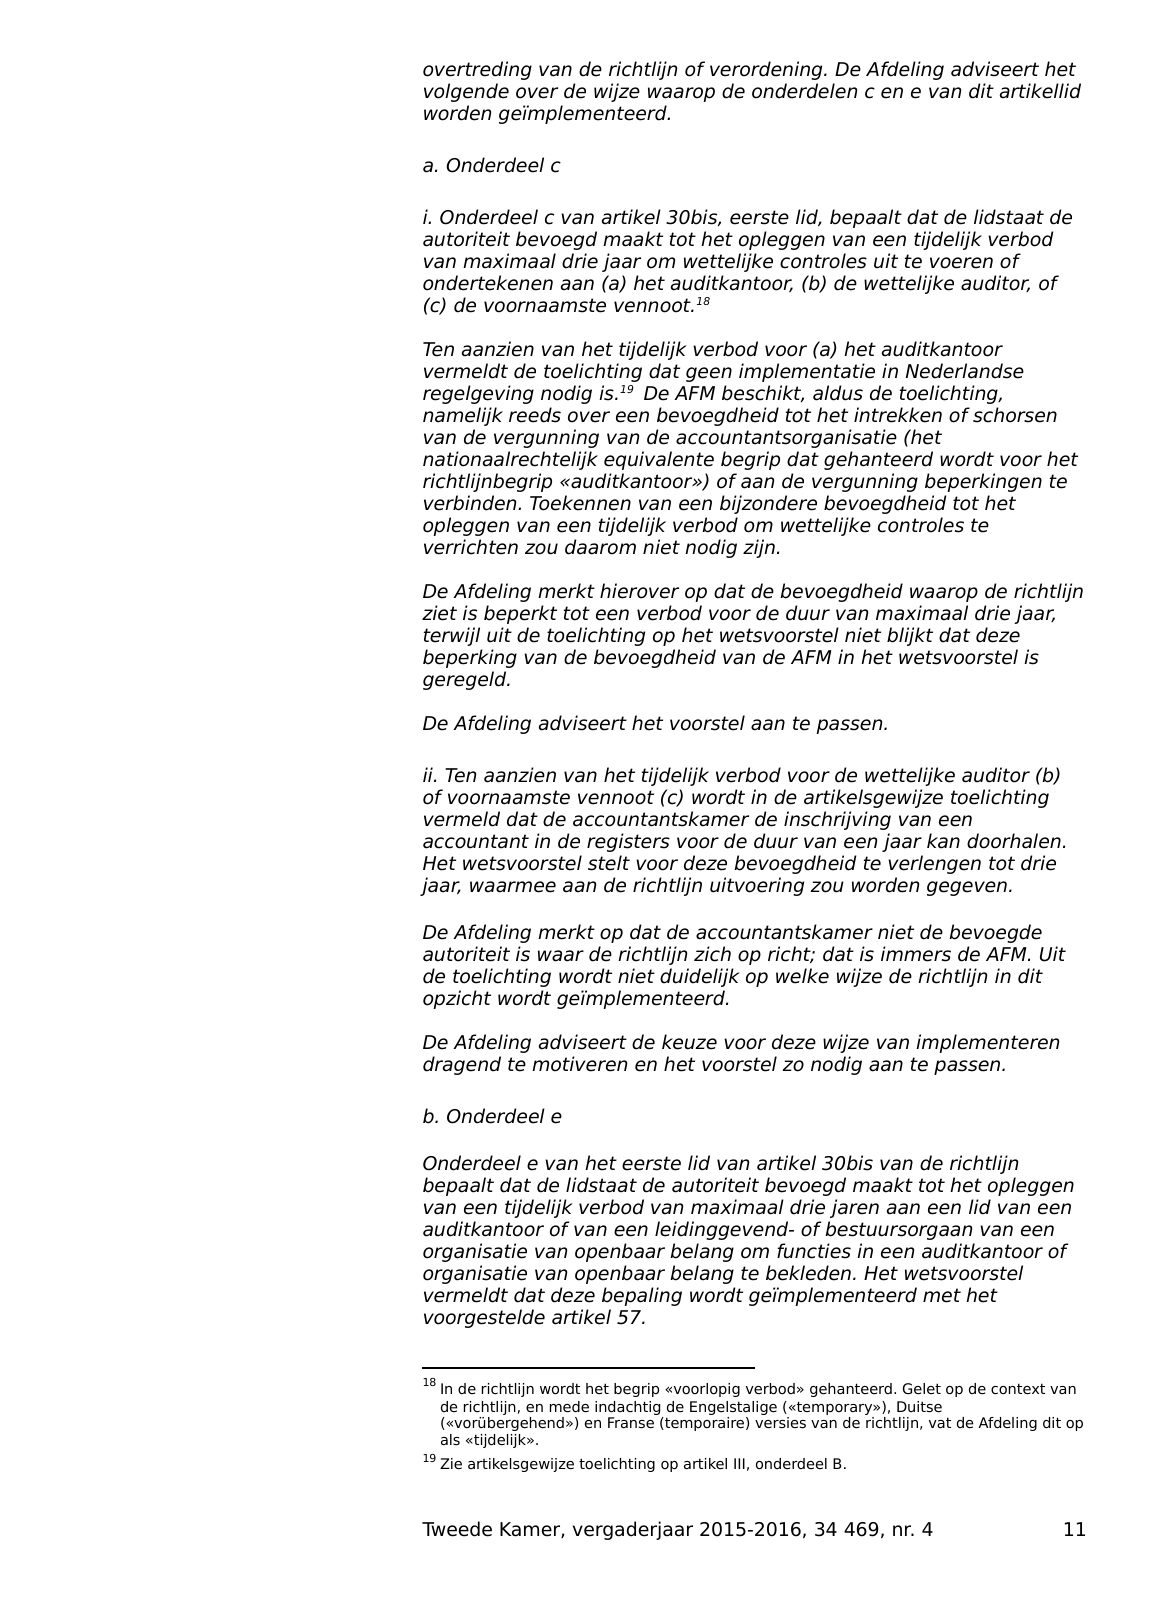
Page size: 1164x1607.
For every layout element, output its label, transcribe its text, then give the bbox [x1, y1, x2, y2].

subtitle ii. Ten aanzien van het tijdelijk verbod voor de wettelijke auditor (b) of voornaamste vennoot (c) wordt in de artikelsgewijze toelichting vermeld dat de accountantskamer de inschrijving van een accountant in de registers voor de duur van een jaar kan doorhalen. Het wetsvoorstel stelt voor deze bevoegdheid te verlengen tot drie jaar, waarmee aan de richtlijn uitvoering zou worden gegeven. [422, 765, 1087, 897]
text In de richtlijn wordt het begrip «voorlopig verbod» gehanteerd. Gelet op de context van de richtlijn, en mede indachtig de Engelstalige («temporary»), Duitse («vorübergehend») en Franse (temporaire) versies van de richtlijn, vat de Afdeling dit op als «tijdelijk». [422, 1377, 1087, 1449]
text Zie artikelsgewijze toelichting op artikel III, onderdeel B. [422, 1452, 1087, 1474]
text De Afdeling merkt op dat de accountantskamer niet de bevoegde autoriteit is waar de richtlijn zich op richt; dat is immers de AFM. Uit de toelichting wordt niet duidelijk op welke wijze de richtlijn in dit opzicht wordt geïmplementeerd. [422, 922, 1087, 1010]
subtitle b. Onderdeel e [422, 1106, 1087, 1128]
subtitle a. Onderdeel c [422, 155, 1087, 177]
text De Afdeling merkt hierover op dat de bevoegdheid waarop de richtlijn ziet is beperkt tot een verbod voor de duur van maximaal drie jaar, terwijl uit de toelichting op het wetsvoorstel niet blijkt dat deze beperking van de bevoegdheid van de AFM in het wetsvoorstel is geregeld. [422, 581, 1087, 691]
text Ten aanzien van het tijdelijk verbod voor (a) het auditkantoor vermeldt de toelichting dat geen implementatie in Nederlandse regelgeving nodig is. De AFM beschikt, aldus de toelichting, namelijk reeds over een bevoegdheid tot het intrekken of schorsen van de vergunning van de accountantsorganisatie (het nationaalrechtelijk equivalente begrip dat gehanteerd wordt voor het richtlijnbegrip «auditkantoor») of aan de vergunning beperkingen te verbinden. Toekennen van een bijzondere bevoegdheid tot het opleggen van een tijdelijk verbod om wettelijke controles te verrichten zou daarom niet nodig zijn. [422, 339, 1087, 559]
subtitle i. Onderdeel c van artikel 30bis, eerste lid, bepaalt dat de lidstaat de autoriteit bevoegd maakt tot het opleggen van een tijdelijk verbod van maximaal drie jaar om wettelijke controles uit te voeren of ondertekenen aan (a) het auditkantoor, (b) de wettelijke auditor, of (c) de voornaamste vennoot. [422, 207, 1087, 317]
text Onderdeel e van het eerste lid van artikel 30bis van de richtlijn bepaalt dat de lidstaat de autoriteit bevoegd maakt tot het opleggen van een tijdelijk verbod van maximaal drie jaren aan een lid van een auditkantoor of van een leidinggevend- of bestuursorgaan van een organisatie van openbaar belang om functies in een auditkantoor of organisatie van openbaar belang te bekleden. Het wetsvoorstel vermeldt dat deze bepaling wordt geïmplementeerd met het voorgestelde artikel 57. [422, 1153, 1087, 1329]
text De Afdeling adviseert het voorstel aan te passen. [422, 713, 1087, 735]
text De Afdeling adviseert de keuze voor deze wijze van implementeren dragend te motiveren en het voorstel zo nodig aan te passen. [422, 1032, 1087, 1076]
text overtreding van de richtlijn of verordening. De Afdeling adviseert het volgende over de wijze waarop de onderdelen c en e van dit artikellid worden geïmplementeerd. [422, 59, 1087, 125]
